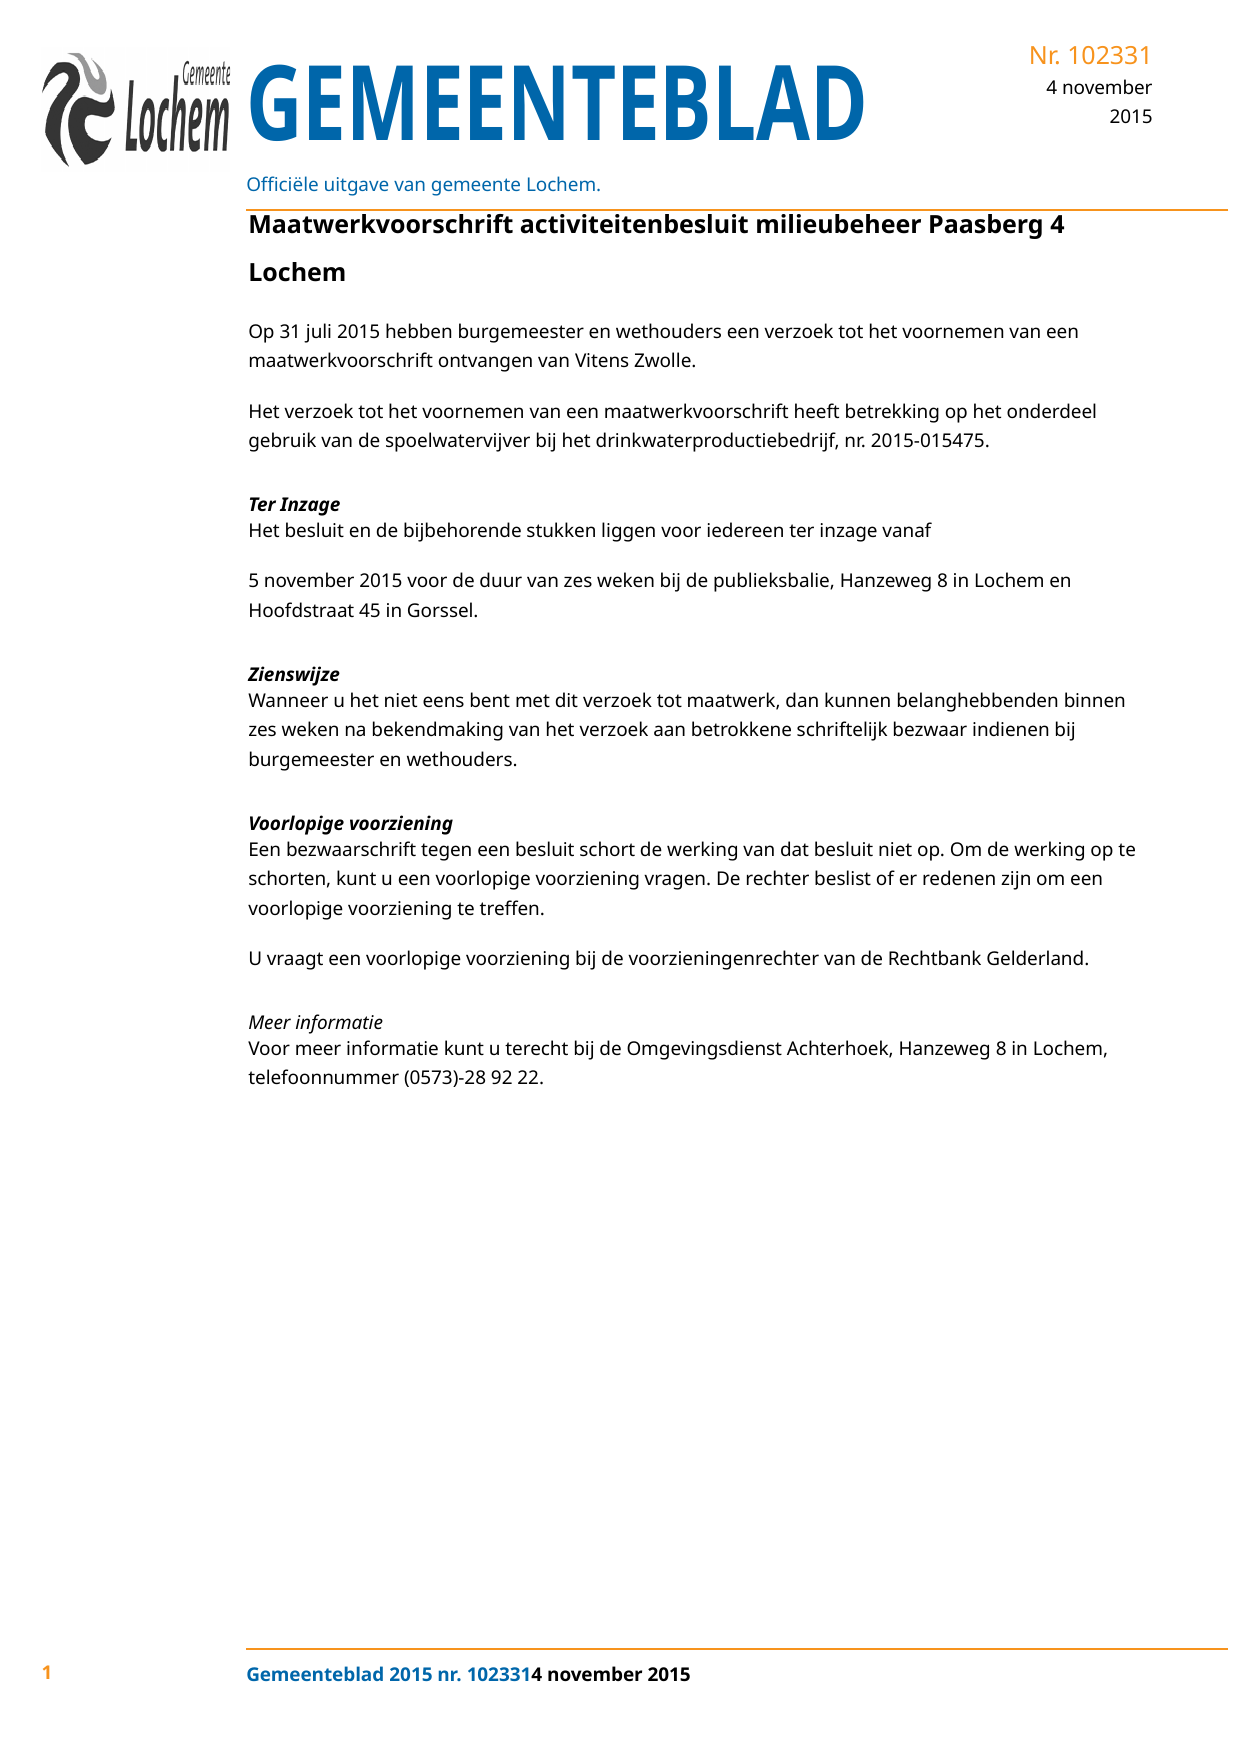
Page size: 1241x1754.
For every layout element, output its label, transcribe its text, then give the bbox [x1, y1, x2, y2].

text Voor meer informatie kunt u terecht bij de Omgevingsdienst Achterhoek, Hanzeweg 8 in Lochem, telefoonnummer (0573)-28 92 22. [248, 1035, 1152, 1090]
text U vraagt een voorlopige voorziening bij de voorzieningenrechter van de Rechtbank Gelderland. [248, 945, 1152, 971]
text Een bezwaarschrift tegen een besluit schort de werking van dat besluit niet op. Om de werking op te schorten, kunt u een voorlopige voorziening vragen. De rechter beslist of er redenen zijn om een voorlopige voorziening te treffen. [248, 836, 1152, 921]
text Meer informatie [248, 1009, 1152, 1035]
text Ter Inzage [248, 491, 1152, 517]
text Het verzoek tot het voornemen van een maatwerkvoorschrift heeft betrekking op het onderdeel gebruik van de spoelwatervijver bij het drinkwaterproductiebedrijf, nr. 2015-015475. [248, 398, 1152, 453]
picture [41, 47, 231, 172]
text Zienswijze [248, 661, 1152, 687]
text Op 31 juli 2015 hebben burgemeester en wethouders een verzoek tot het voornemen van een maatwerkvoorschrift ontvangen van Vitens Zwolle. [248, 318, 1152, 373]
text Voorlopige voorziening [248, 810, 1152, 836]
text Maatwerkvoorschrift activiteitenbesluit milieubeheer Paasberg 4 Lochem [248, 211, 1152, 288]
text Wanneer u het niet eens bent met dit verzoek tot maatwerk, dan kunnen belanghebbenden binnen zes weken na bekendmaking van het verzoek aan betrokkene schriftelijk bezwaar indienen bij burgemeester en wethouders. [248, 687, 1152, 772]
text 5 november 2015 voor de duur van zes weken bij de publieksbalie, Hanzeweg 8 in Lochem en Hoofdstraat 45 in Gorssel. [248, 568, 1152, 623]
text Het besluit en de bijbehorende stukken liggen voor iedereen ter inzage vanaf [248, 517, 1152, 543]
